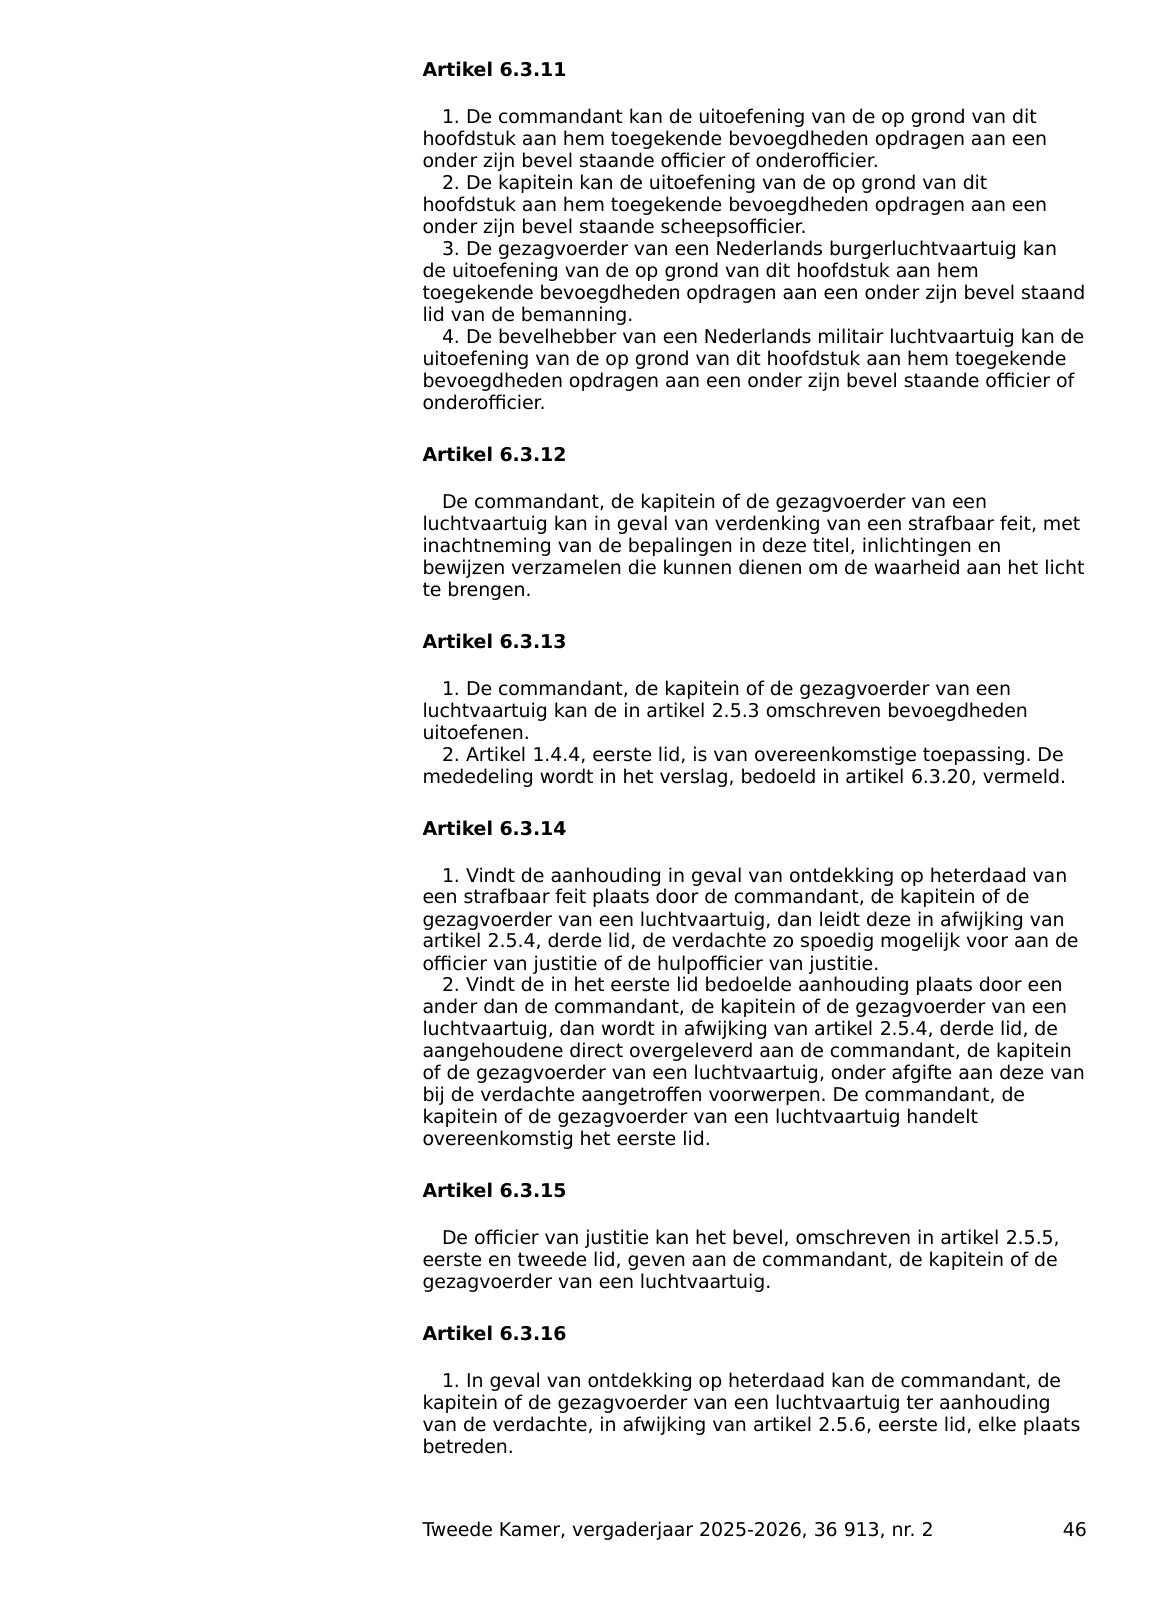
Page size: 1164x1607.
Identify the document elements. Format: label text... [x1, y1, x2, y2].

subtitle Artikel 6.3.14 [422, 817, 1087, 839]
text 2. Vindt de in het eerste lid bedoelde aanhouding plaats door een ander dan de commandant, de kapitein of de gezagvoerder van een luchtvaartuig, dan wordt in afwijking van artikel 2.5.4, derde lid, de aangehoudene direct overgeleverd aan de commandant, de kapitein of de gezagvoerder van een luchtvaartuig, onder afgifte aan deze van bij de verdachte aangetroffen voorwerpen. De commandant, de kapitein of de gezagvoerder van een luchtvaartuig handelt overeenkomstig het eerste lid. [422, 974, 1087, 1150]
text 2. De kapitein kan de uitoefening van de op grond van dit hoofdstuk aan hem toegekende bevoegdheden opdragen aan een onder zijn bevel staande scheepsofficier. [422, 172, 1087, 238]
text 1. Vindt de aanhouding in geval van ontdekking op heterdaad van een strafbaar feit plaats door de commandant, de kapitein of de gezagvoerder van een luchtvaartuig, dan leidt deze in afwijking van artikel 2.5.4, derde lid, de verdachte zo spoedig mogelijk voor aan de officier van justitie of de hulpofficier van justitie. [422, 864, 1087, 974]
text 4. De bevelhebber van een Nederlands militair luchtvaartuig kan de uitoefening van de op grond van dit hoofdstuk aan hem toegekende bevoegdheden opdragen aan een onder zijn bevel staande officier of onderofficier. [422, 326, 1087, 414]
subtitle Artikel 6.3.15 [422, 1180, 1087, 1202]
subtitle Artikel 6.3.16 [422, 1323, 1087, 1345]
text 1. De commandant kan de uitoefening van de op grond van dit hoofdstuk aan hem toegekende bevoegdheden opdragen aan een onder zijn bevel staande officier of onderofficier. [422, 106, 1087, 172]
text 1. De commandant, de kapitein of de gezagvoerder van een luchtvaartuig kan de in artikel 2.5.3 omschreven bevoegdheden uitoefenen. [422, 678, 1087, 743]
text 3. De gezagvoerder van een Nederlands burgerluchtvaartuig kan de uitoefening van de op grond van dit hoofdstuk aan hem toegekende bevoegdheden opdragen aan een onder zijn bevel staand lid van de bemanning. [422, 238, 1087, 326]
text 2. Artikel 1.4.4, eerste lid, is van overeenkomstige toepassing. De mededeling wordt in het verslag, bedoeld in artikel 6.3.20, vermeld. [422, 743, 1087, 787]
subtitle Artikel 6.3.11 [422, 59, 1087, 81]
text 1. In geval van ontdekking op heterdaad kan de commandant, de kapitein of de gezagvoerder van een luchtvaartuig ter aanhouding van de verdachte, in afwijking van artikel 2.5.6, eerste lid, elke plaats betreden. [422, 1370, 1087, 1458]
text De commandant, de kapitein of de gezagvoerder van een luchtvaartuig kan in geval van verdenking van een strafbaar feit, met inachtneming van de bepalingen in deze titel, inlichtingen en bewijzen verzamelen die kunnen dienen om de waarheid aan het licht te brengen. [422, 491, 1087, 601]
subtitle Artikel 6.3.12 [422, 444, 1087, 466]
subtitle Artikel 6.3.13 [422, 631, 1087, 653]
text De officier van justitie kan het bevel, omschreven in artikel 2.5.5, eerste en tweede lid, geven aan de commandant, de kapitein of de gezagvoerder van een luchtvaartuig. [422, 1227, 1087, 1293]
